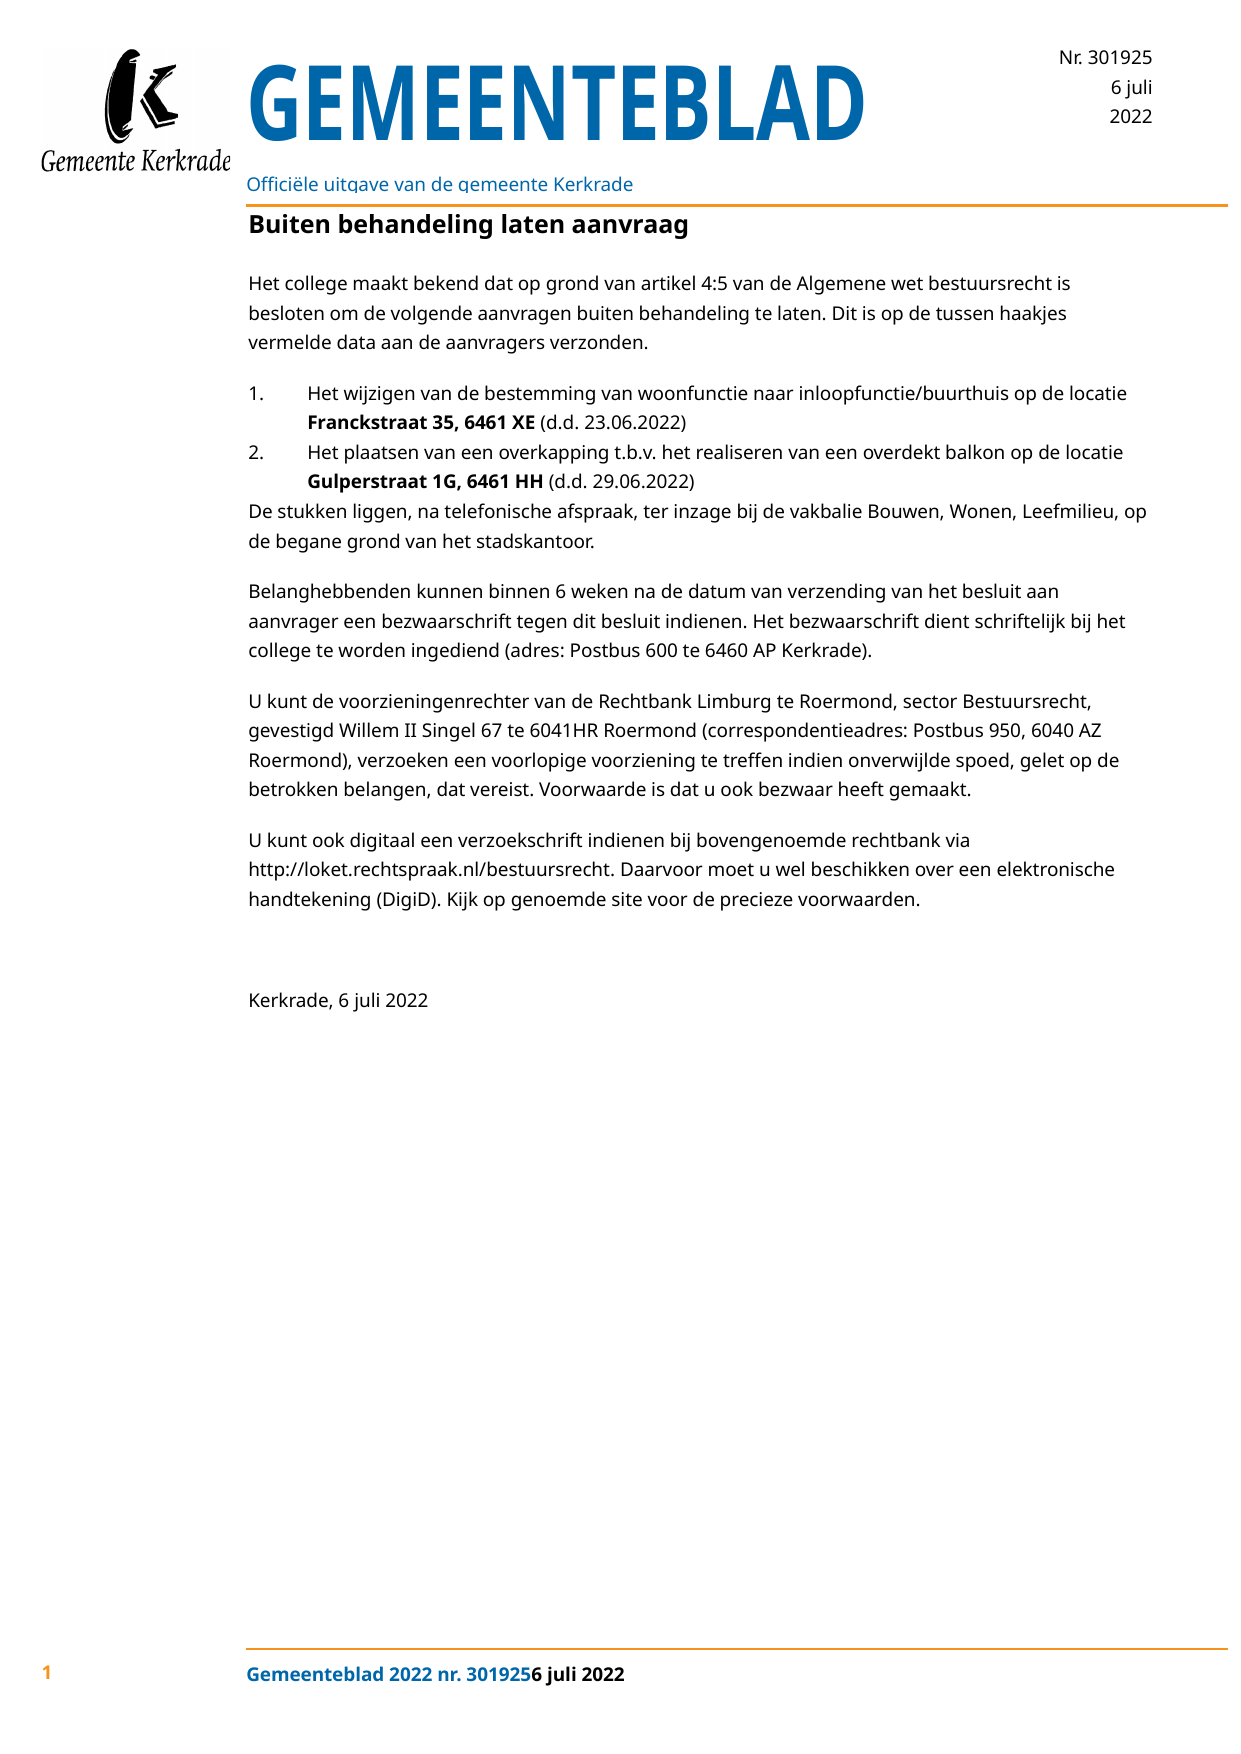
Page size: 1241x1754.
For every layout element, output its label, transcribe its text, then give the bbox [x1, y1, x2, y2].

text Kerkrade, 6 juli 2022 [248, 987, 1152, 1013]
list Het wijzigen van de bestemming van woonfunctie naar inloopfunctie/buurthuis op de locatie Franckstraat 35, 6461 XE (d.d. 23.06.2022) [248, 380, 1152, 435]
text U kunt ook digitaal een verzoekschrift indienen bij bovengenoemde rechtbank via http://loket.rechtspraak.nl/bestuursrecht. Daarvoor moet u wel beschikken over een elektronische handtekening (DigiD). Kijk op genoemde site voor de precieze voorwaarden. [248, 827, 1152, 912]
picture [41, 47, 231, 172]
text De stukken liggen, na telefonische afspraak, ter inzage bij de vakbalie Bouwen, Wonen, Leefmilieu, op de begane grond van het stadskantoor. [248, 498, 1152, 553]
text Belanghebbenden kunnen binnen 6 weken na de datum van verzending van het besluit aan aanvrager een bezwaarschrift tegen dit besluit indienen. Het bezwaarschrift dient schriftelijk bij het college te worden ingediend (adres: Postbus 600 te 6460 AP Kerkrade). [248, 578, 1152, 663]
text U kunt de voorzieningenrechter van de Rechtbank Limburg te Roermond, sector Bestuursrecht, gevestigd Willem II Singel 67 te 6041HR Roermond (correspondentieadres: Postbus 950, 6040 AZ Roermond), verzoeken een voorlopige voorziening te treffen indien onverwijlde spoed, gelet op de betrokken belangen, dat vereist. Voorwaarde is dat u ook bezwaar heeft gemaakt. [248, 688, 1152, 802]
text Buiten behandeling laten aanvraag [248, 207, 1152, 241]
text Het college maakt bekend dat op grond van artikel 4:5 van de Algemene wet bestuursrecht is besloten om de volgende aanvragen buiten behandeling te laten. Dit is op de tussen haakjes vermelde data aan de aanvragers verzonden. [248, 270, 1152, 355]
list Het plaatsen van een overkapping t.b.v. het realiseren van een overdekt balkon op de locatie Gulperstraat 1G, 6461 HH (d.d. 29.06.2022) [248, 439, 1152, 494]
